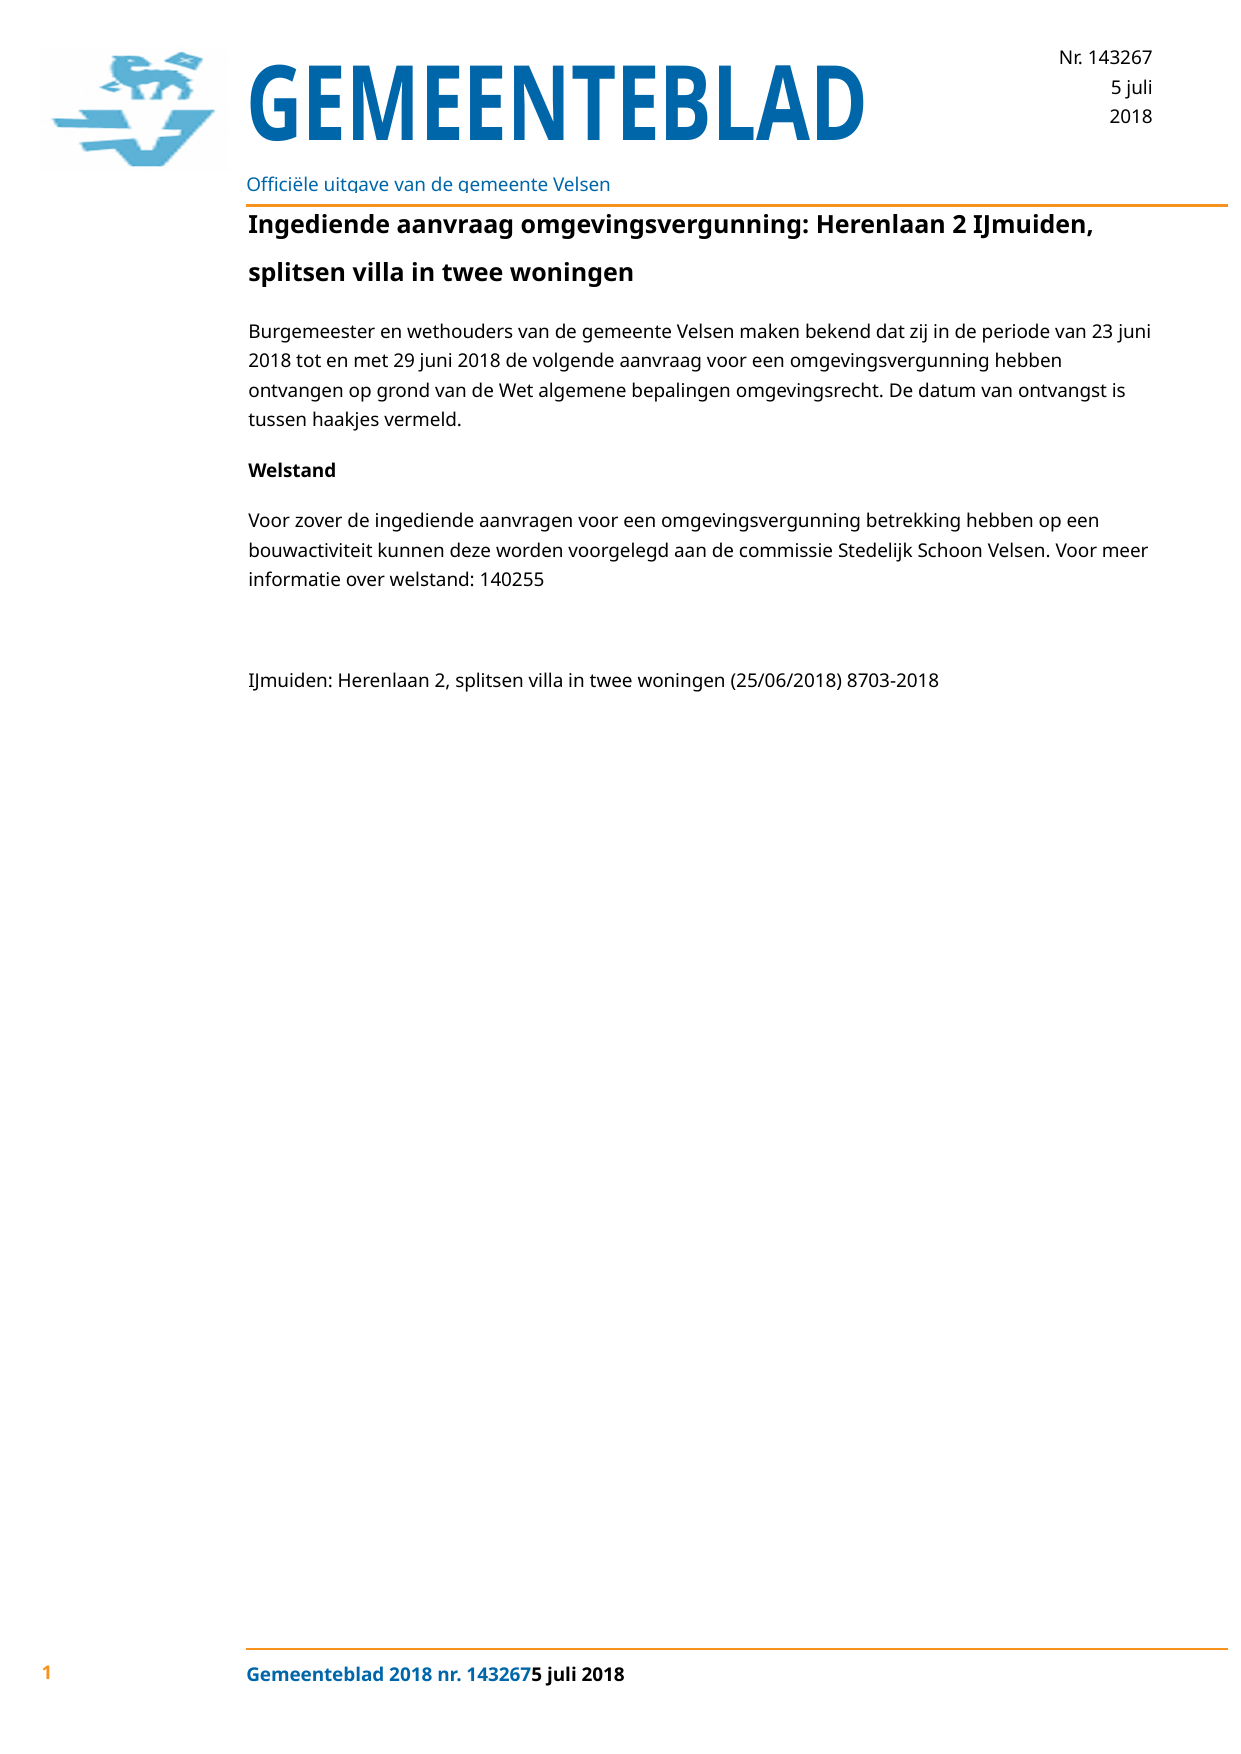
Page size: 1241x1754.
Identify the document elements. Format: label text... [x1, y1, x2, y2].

text Welstand [248, 457, 1152, 483]
picture [41, 47, 231, 172]
text Ingediende aanvraag omgevingsvergunning: Herenlaan 2 IJmuiden, splitsen villa in twee woningen [248, 207, 1152, 288]
text IJmuiden: Herenlaan 2, splitsen villa in twee woningen (25/06/2018) 8703-2018 [248, 667, 1152, 693]
text Burgemeester en wethouders van de gemeente Velsen maken bekend dat zij in de periode van 23 juni 2018 tot en met 29 juni 2018 de volgende aanvraag voor een omgevingsvergunning hebben ontvangen op grond van de Wet algemene bepalingen omgevingsrecht. De datum van ontvangst is tussen haakjes vermeld. [248, 318, 1152, 432]
text Voor zover de ingediende aanvragen voor een omgevingsvergunning betrekking hebben op een bouwactiviteit kunnen deze worden voorgelegd aan de commissie Stedelijk Schoon Velsen. Voor meer informatie over welstand: 140255 [248, 507, 1152, 592]
